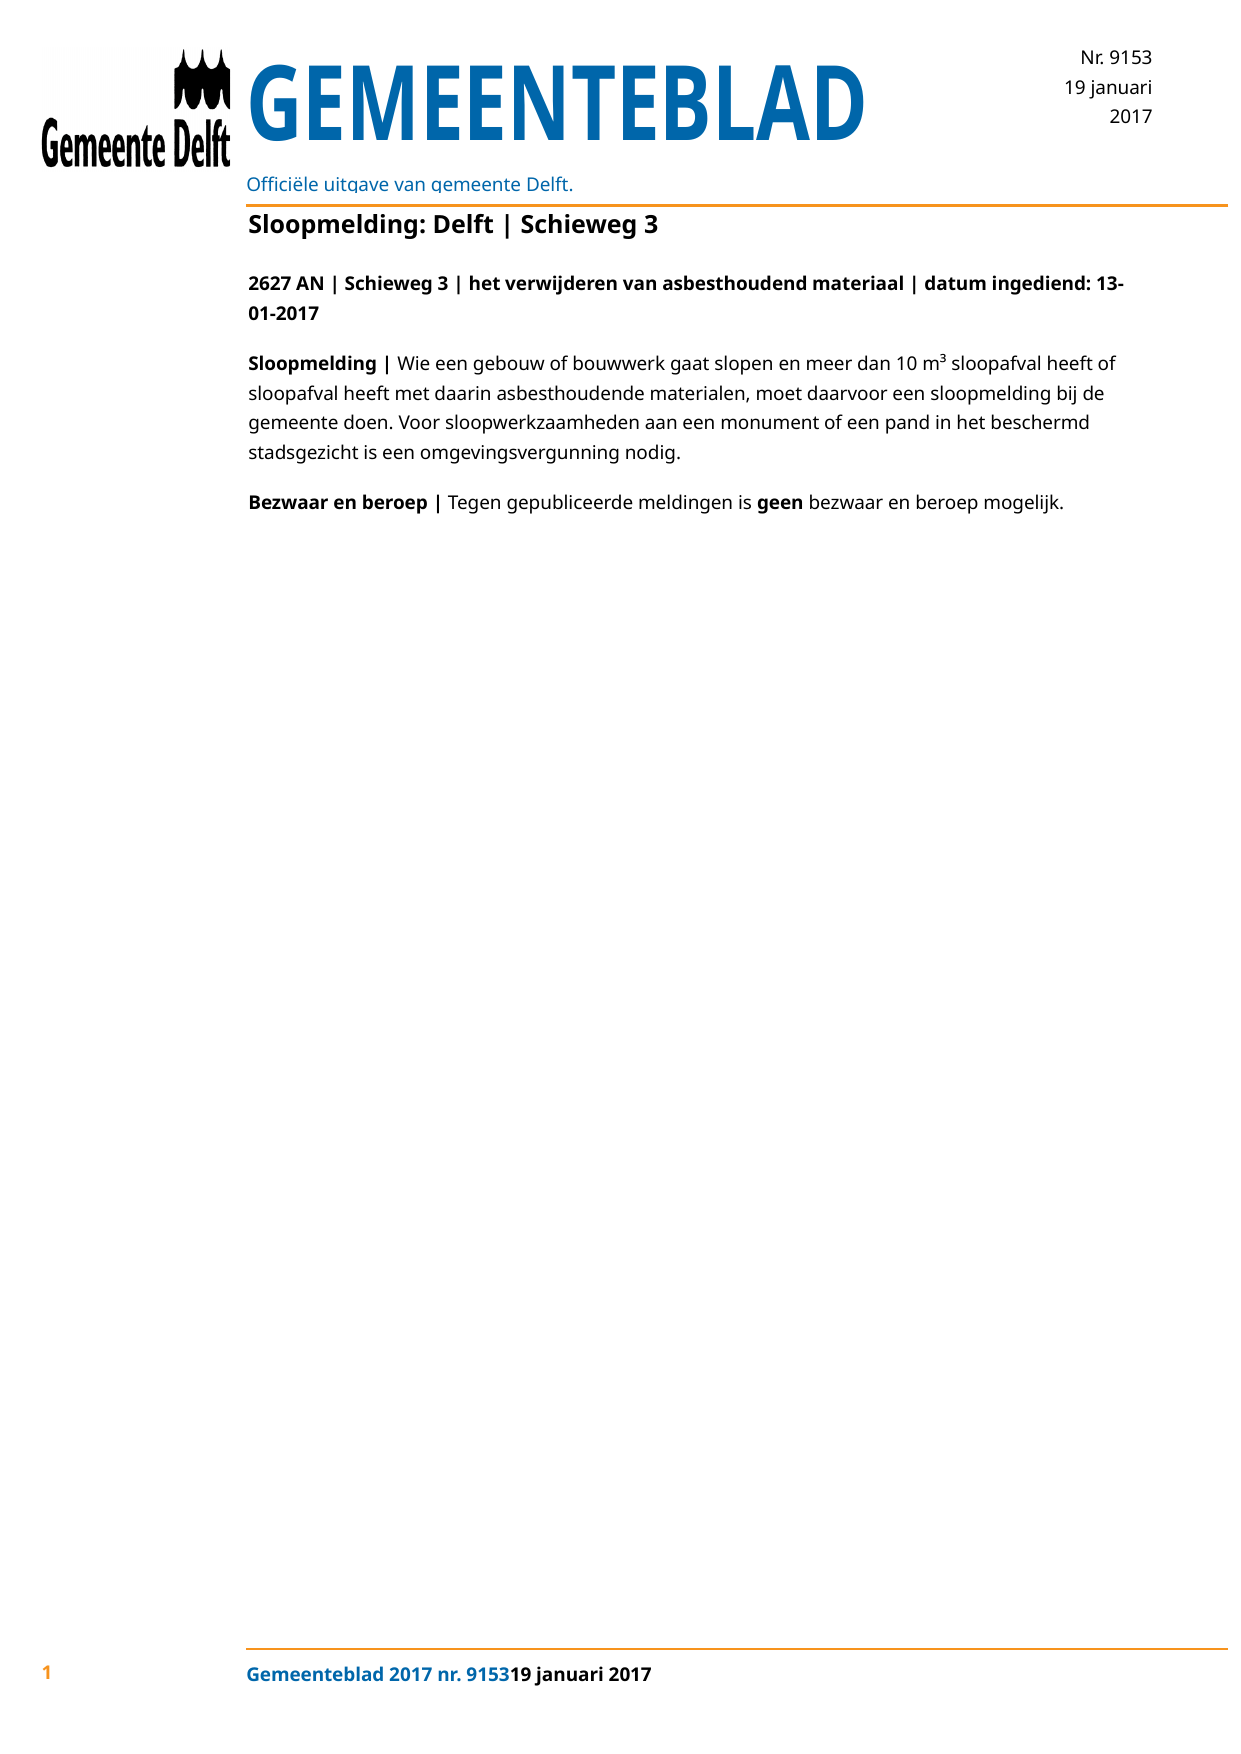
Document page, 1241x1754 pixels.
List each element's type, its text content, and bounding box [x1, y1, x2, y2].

text Bezwaar en beroep | Tegen gepubliceerde meldingen is geen bezwaar en beroep mogelijk. [248, 489, 1152, 515]
picture [41, 47, 231, 172]
text Sloopmelding | Wie een gebouw of bouwwerk gaat slopen en meer dan 10 m³ sloopafval heeft of sloopafval heeft met daarin asbesthoudende materialen, moet daarvoor een sloopmelding bij de gemeente doen. Voor sloopwerkzaamheden aan een monument of een pand in het beschermd stadsgezicht is een omgevingsvergunning nodig. [248, 350, 1152, 465]
text 2627 AN | Schieweg 3 | het verwijderen van asbesthoudend materiaal | datum ingediend: 13-01-2017 [248, 270, 1152, 326]
text Sloopmelding: Delft | Schieweg 3 [248, 207, 1152, 241]
